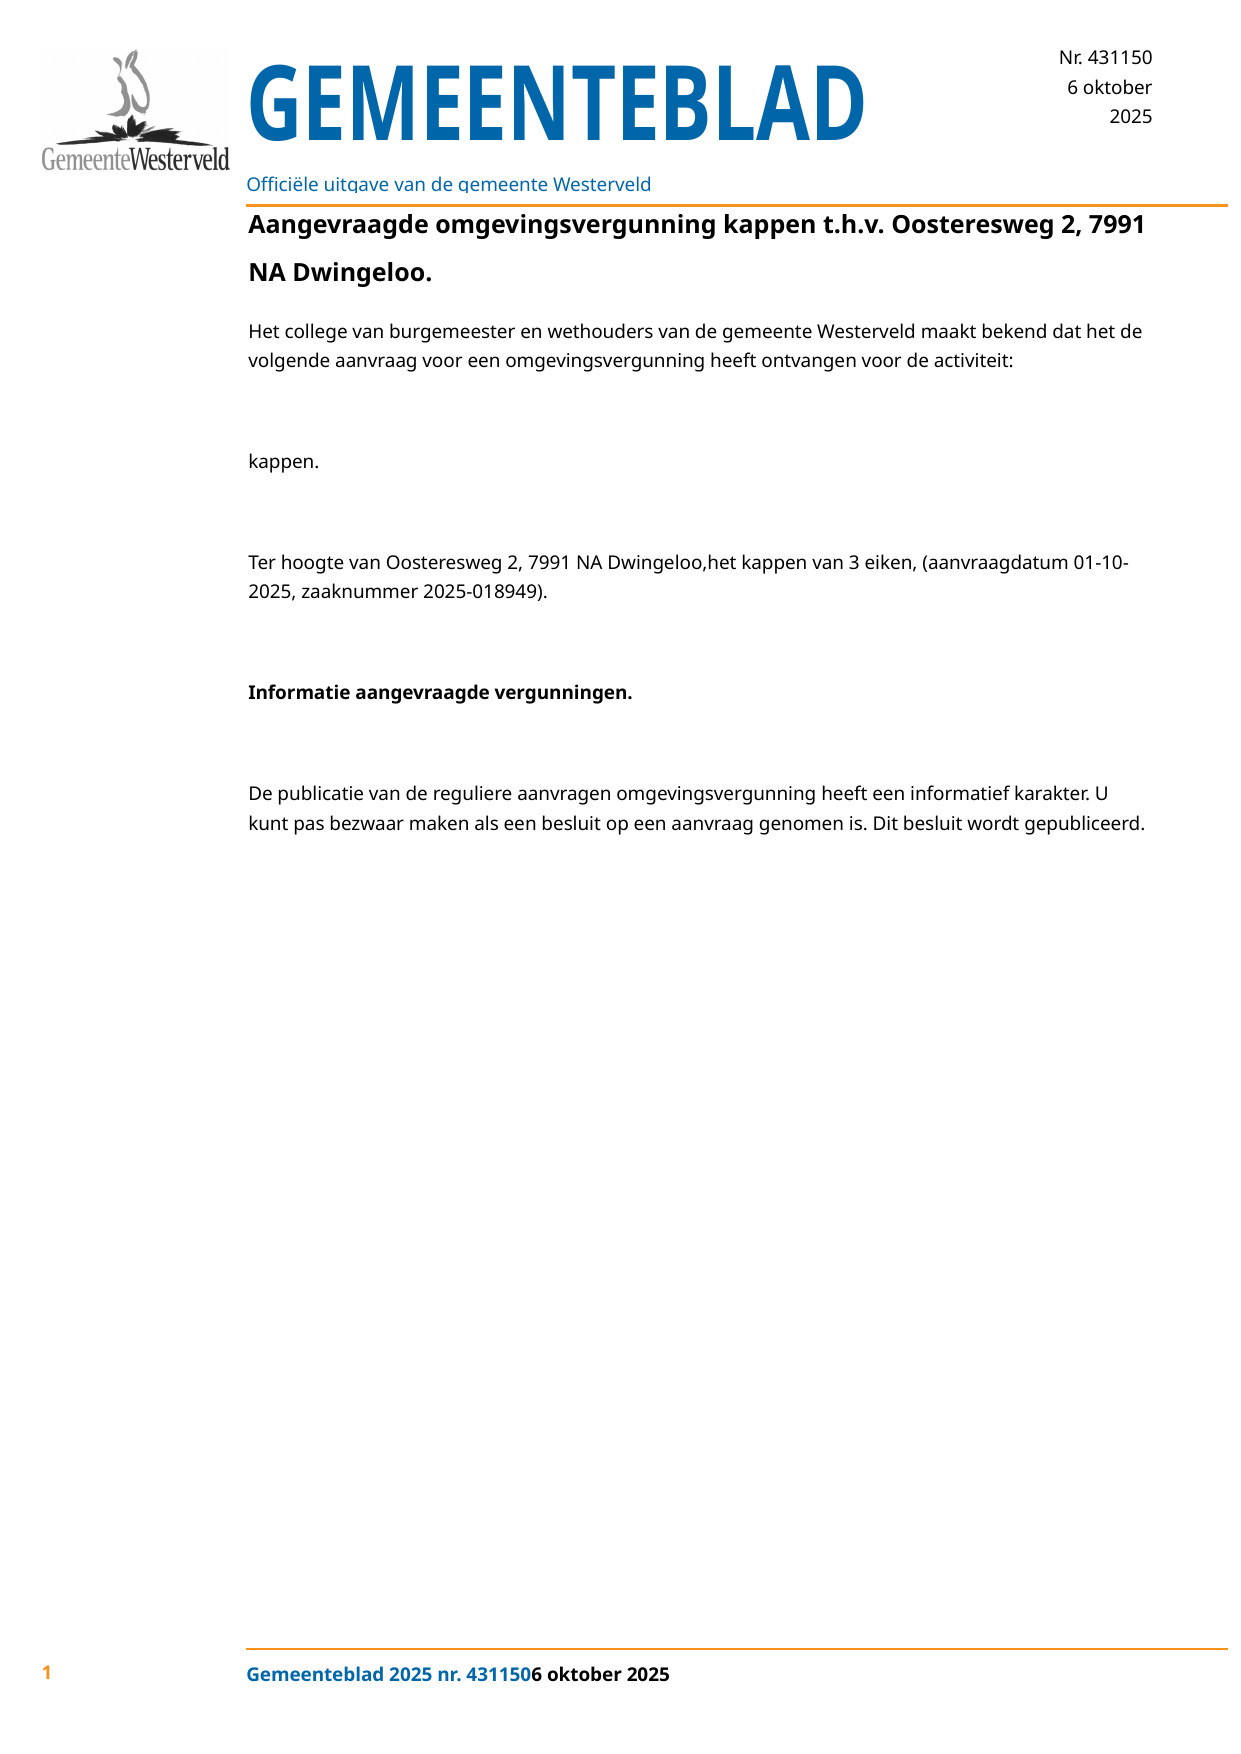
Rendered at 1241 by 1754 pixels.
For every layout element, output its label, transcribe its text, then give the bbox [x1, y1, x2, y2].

text kappen. [248, 448, 1152, 474]
text Aangevraagde omgevingsvergunning kappen t.h.v. Oosteresweg 2, 7991 NA Dwingeloo. [248, 207, 1152, 288]
text Ter hoogte van Oosteresweg 2, 7991 NA Dwingeloo,het kappen van 3 eiken, (aanvraagdatum 01-10-2025, zaaknummer 2025-018949). [248, 549, 1152, 604]
text De publicatie van de reguliere aanvragen omgevingsvergunning heeft een informatief karakter. U kunt pas bezwaar maken als een besluit op een aanvraag genomen is. Dit besluit wordt gepubliceerd. [248, 780, 1152, 836]
text Informatie aangevraagde vergunningen. [248, 679, 1152, 705]
text Het college van burgemeester en wethouders van de gemeente Westerveld maakt bekend dat het de volgende aanvraag voor een omgevingsvergunning heeft ontvangen voor de activiteit: [248, 318, 1152, 373]
picture [41, 47, 231, 172]
